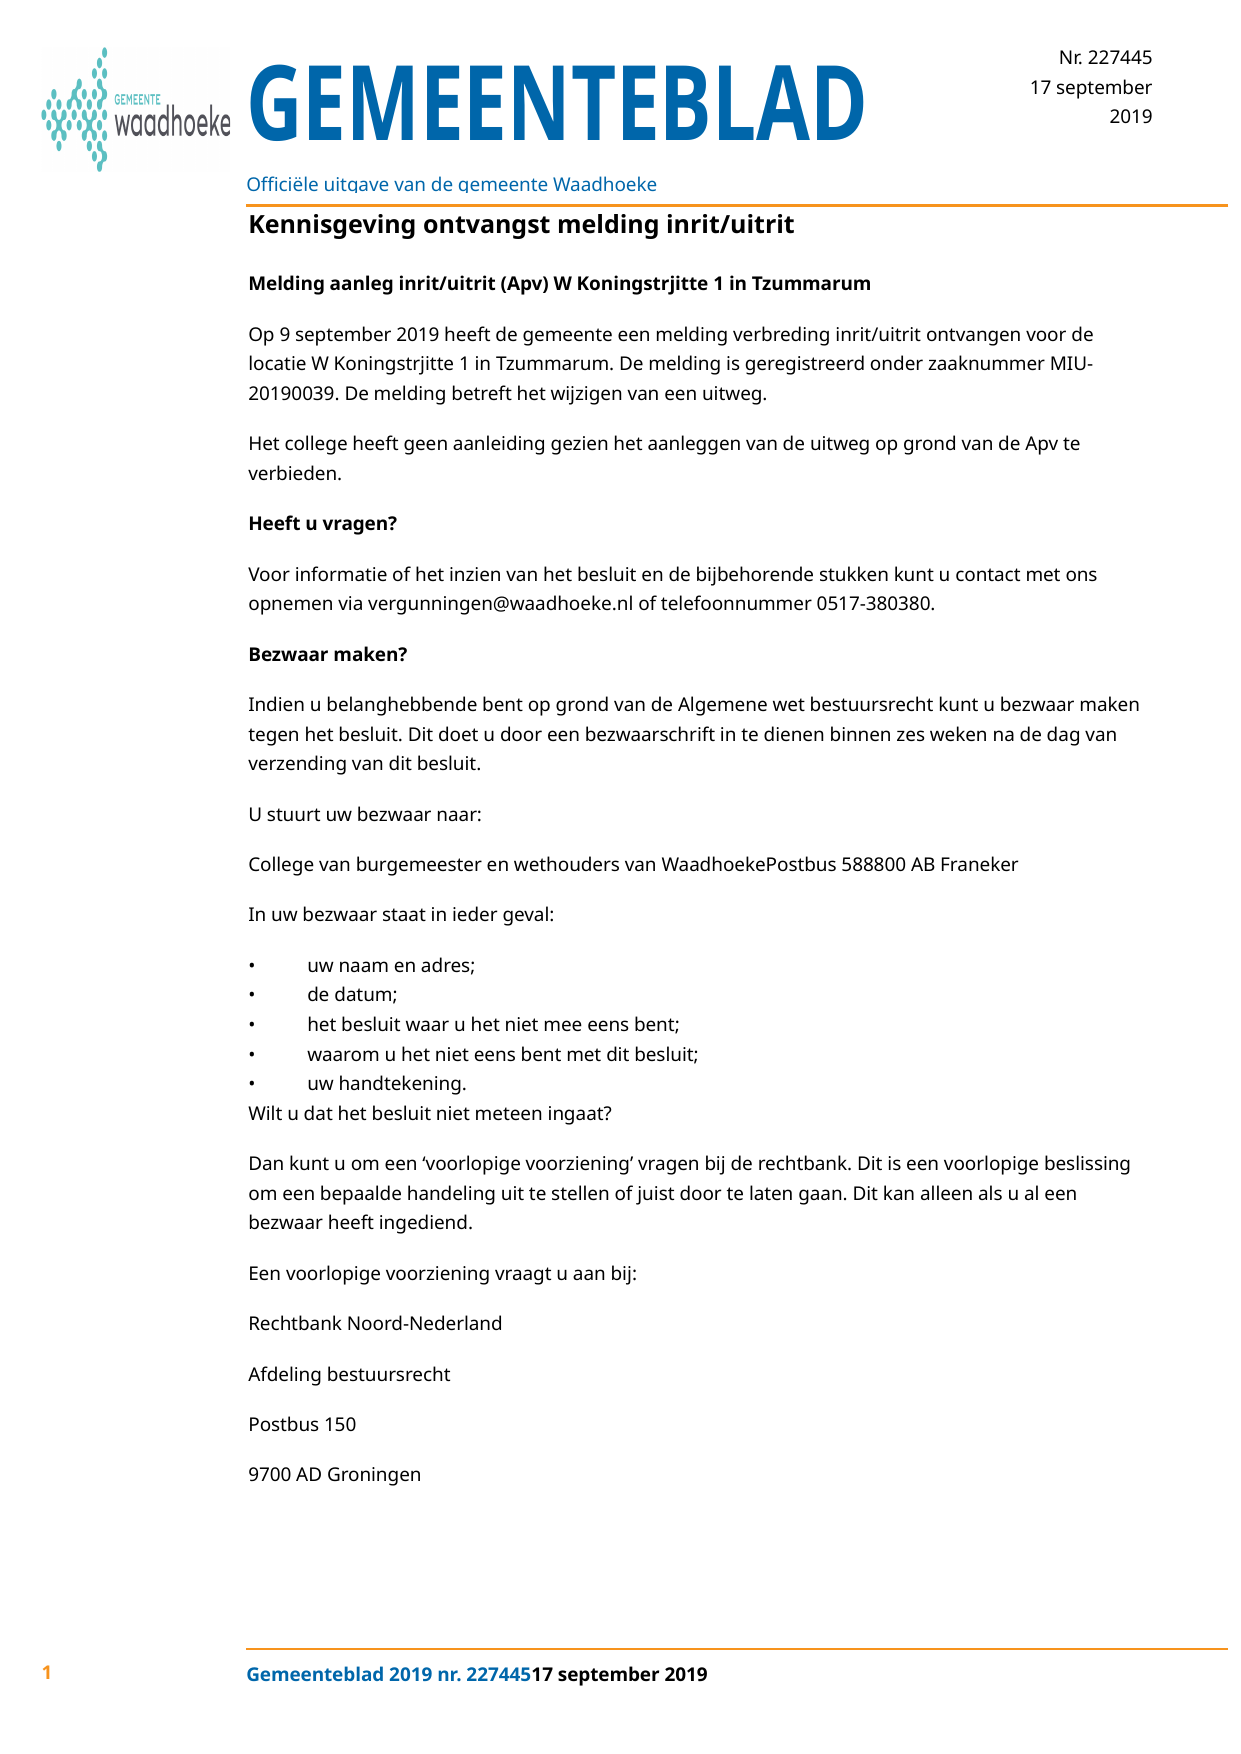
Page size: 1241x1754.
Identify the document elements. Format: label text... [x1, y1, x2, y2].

list uw handtekening. [248, 1070, 1152, 1096]
text Het college heeft geen aanleiding gezien het aanleggen van de uitweg op grond van de Apv te verbieden. [248, 430, 1152, 486]
text Heeft u vragen? [248, 510, 1152, 536]
text Een voorlopige voorziening vraagt u aan bij: [248, 1260, 1152, 1286]
list de datum; [248, 982, 1152, 1007]
text Indien u belanghebbende bent op grond van de Algemene wet bestuursrecht kunt u bezwaar maken tegen het besluit. Dit doet u door een bezwaarschrift in te dienen binnen zes weken na de dag van verzending van dit besluit. [248, 691, 1152, 776]
text Dan kunt u om een ‘voorlopige voorziening’ vragen bij de rechtbank. Dit is een voorlopige beslissing om een bepaalde handeling uit te stellen of juist door te laten gaan. Dit kan alleen als u al een bezwaar heeft ingediend. [248, 1150, 1152, 1235]
list het besluit waar u het niet mee eens bent; [248, 1011, 1152, 1037]
text Wilt u dat het besluit niet meteen ingaat? [248, 1100, 1152, 1126]
text Afdeling bestuursrecht [248, 1361, 1152, 1386]
list uw naam en adres; [248, 952, 1152, 978]
list waarom u het niet eens bent met dit besluit; [248, 1041, 1152, 1066]
text Kennisgeving ontvangst melding inrit/uitrit [248, 207, 1152, 241]
text Bezwaar maken? [248, 641, 1152, 666]
text Rechtbank Noord-Nederland [248, 1310, 1152, 1336]
picture [41, 47, 231, 172]
text Voor informatie of het inzien van het besluit en de bijbehorende stukken kunt u contact met ons opnemen via vergunningen@waadhoeke.nl of telefoonnummer 0517-380380. [248, 561, 1152, 616]
text College van burgemeester en wethouders van WaadhoekePostbus 588800 AB Franeker [248, 851, 1152, 877]
text Melding aanleg inrit/uitrit (Apv) W Koningstrjitte 1 in Tzummarum [248, 270, 1152, 296]
text 9700 AD Groningen [248, 1462, 1152, 1487]
text In uw bezwaar staat in ieder geval: [248, 902, 1152, 927]
text U stuurt uw bezwaar naar: [248, 801, 1152, 826]
text Postbus 150 [248, 1411, 1152, 1437]
text Op 9 september 2019 heeft de gemeente een melding verbreding inrit/uitrit ontvangen voor de locatie W Koningstrjitte 1 in Tzummarum. De melding is geregistreerd onder zaaknummer MIU-20190039. De melding betreft het wijzigen van een uitweg. [248, 321, 1152, 406]
